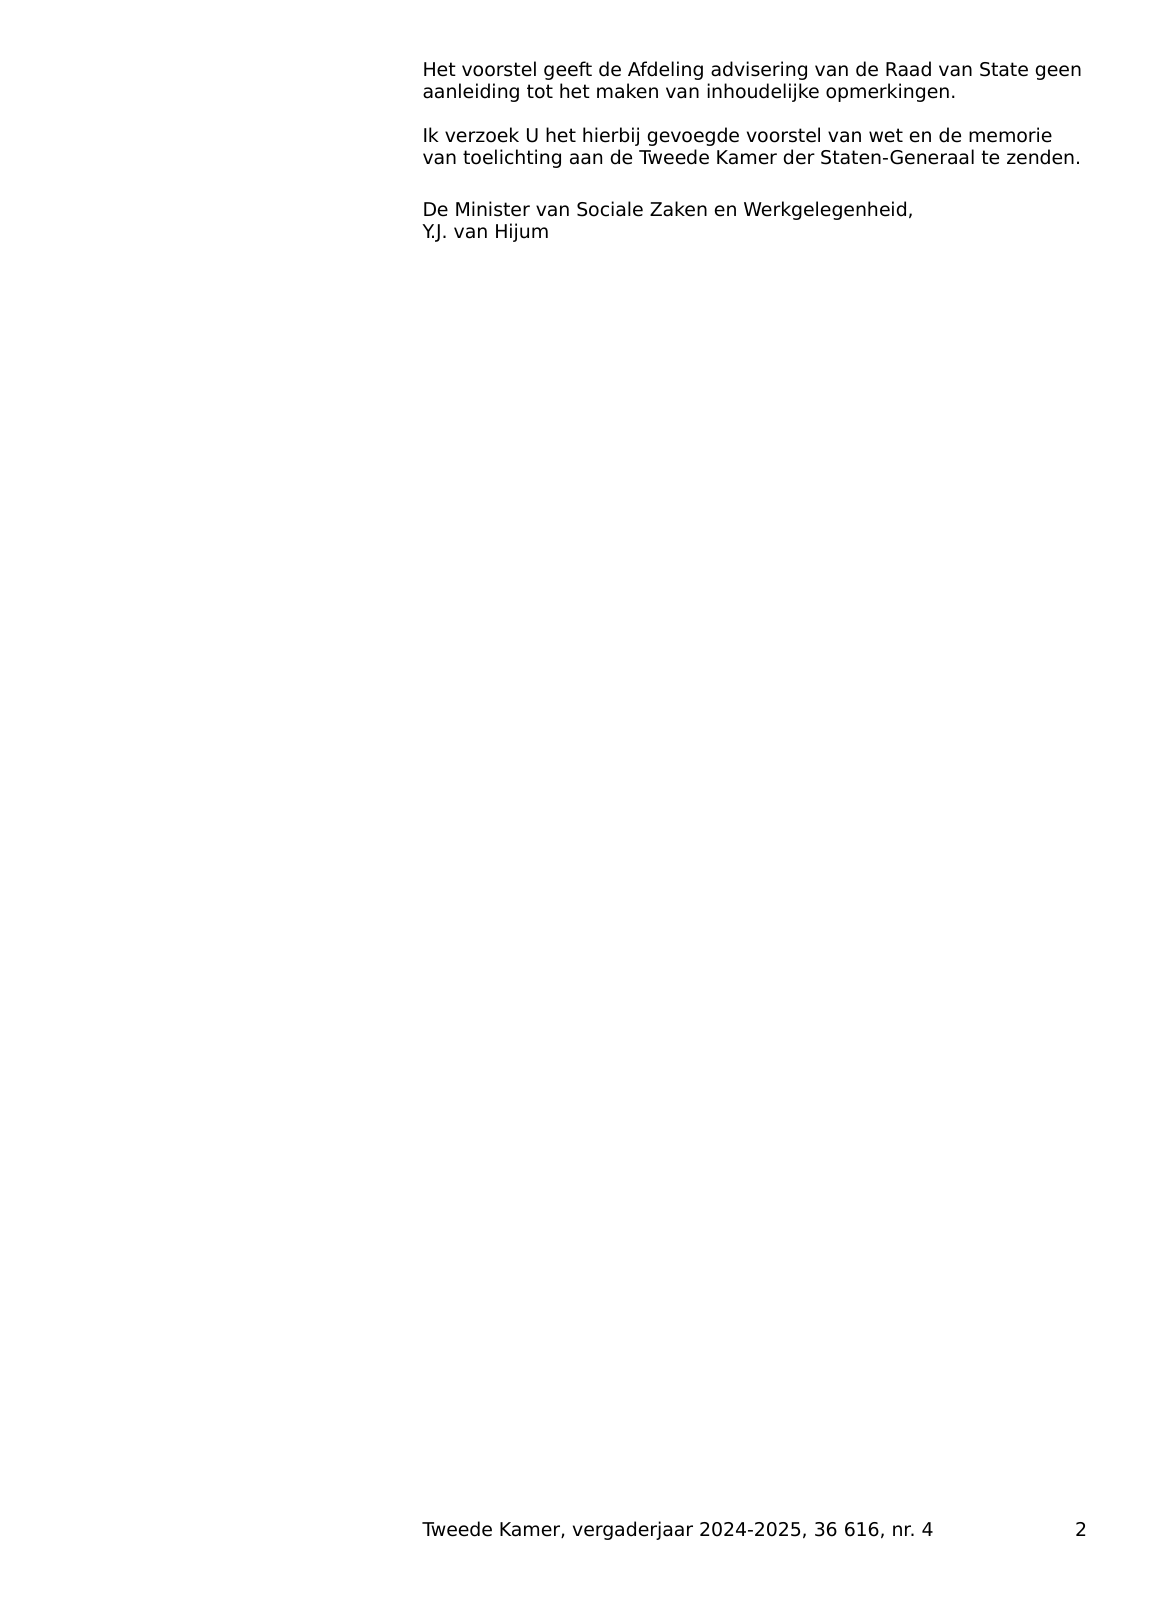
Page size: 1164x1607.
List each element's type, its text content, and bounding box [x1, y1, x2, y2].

text Het voorstel geeft de Afdeling advisering van de Raad van State geen aanleiding tot het maken van inhoudelijke opmerkingen. [422, 59, 1087, 103]
text De Minister van Sociale Zaken en Werkgelegenheid, Y.J. van Hijum [422, 199, 1087, 243]
text Ik verzoek U het hierbij gevoegde voorstel van wet en de memorie van toelichting aan de Tweede Kamer der Staten-Generaal te zenden. [422, 125, 1087, 169]
